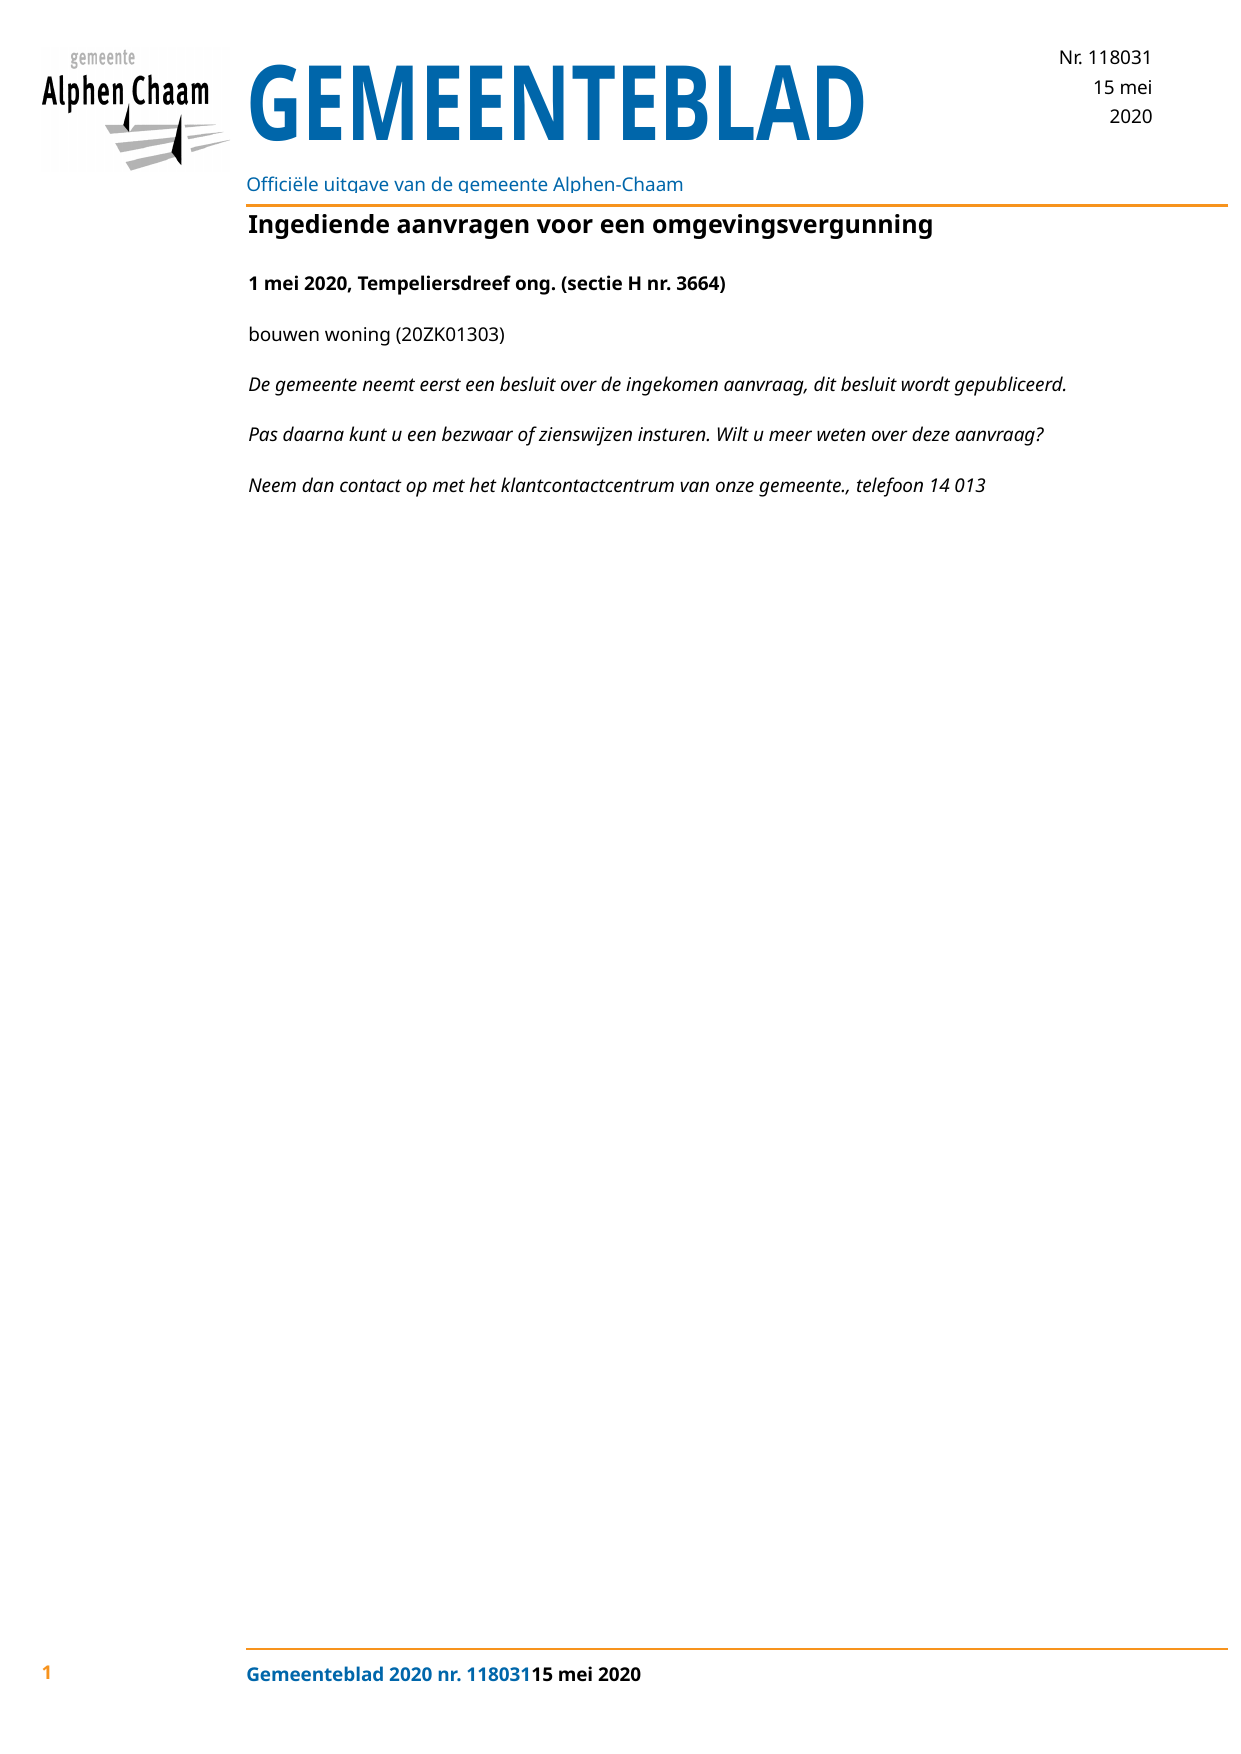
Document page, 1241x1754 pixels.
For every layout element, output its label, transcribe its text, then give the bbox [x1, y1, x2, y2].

picture [41, 47, 231, 172]
text Ingediende aanvragen voor een omgevingsvergunning [248, 207, 1152, 241]
text De gemeente neemt eerst een besluit over de ingekomen aanvraag, dit besluit wordt gepubliceerd. [248, 371, 1152, 397]
text 1 mei 2020, Tempeliersdreef ong. (sectie H nr. 3664) [248, 270, 1152, 296]
text Pas daarna kunt u een bezwaar of zienswijzen insturen. Wilt u meer weten over deze aanvraag? [248, 422, 1152, 447]
text bouwen woning (20ZK01303) [248, 321, 1152, 346]
text Neem dan contact op met het klantcontactcentrum van onze gemeente., telefoon 14 013 [248, 472, 1152, 498]
